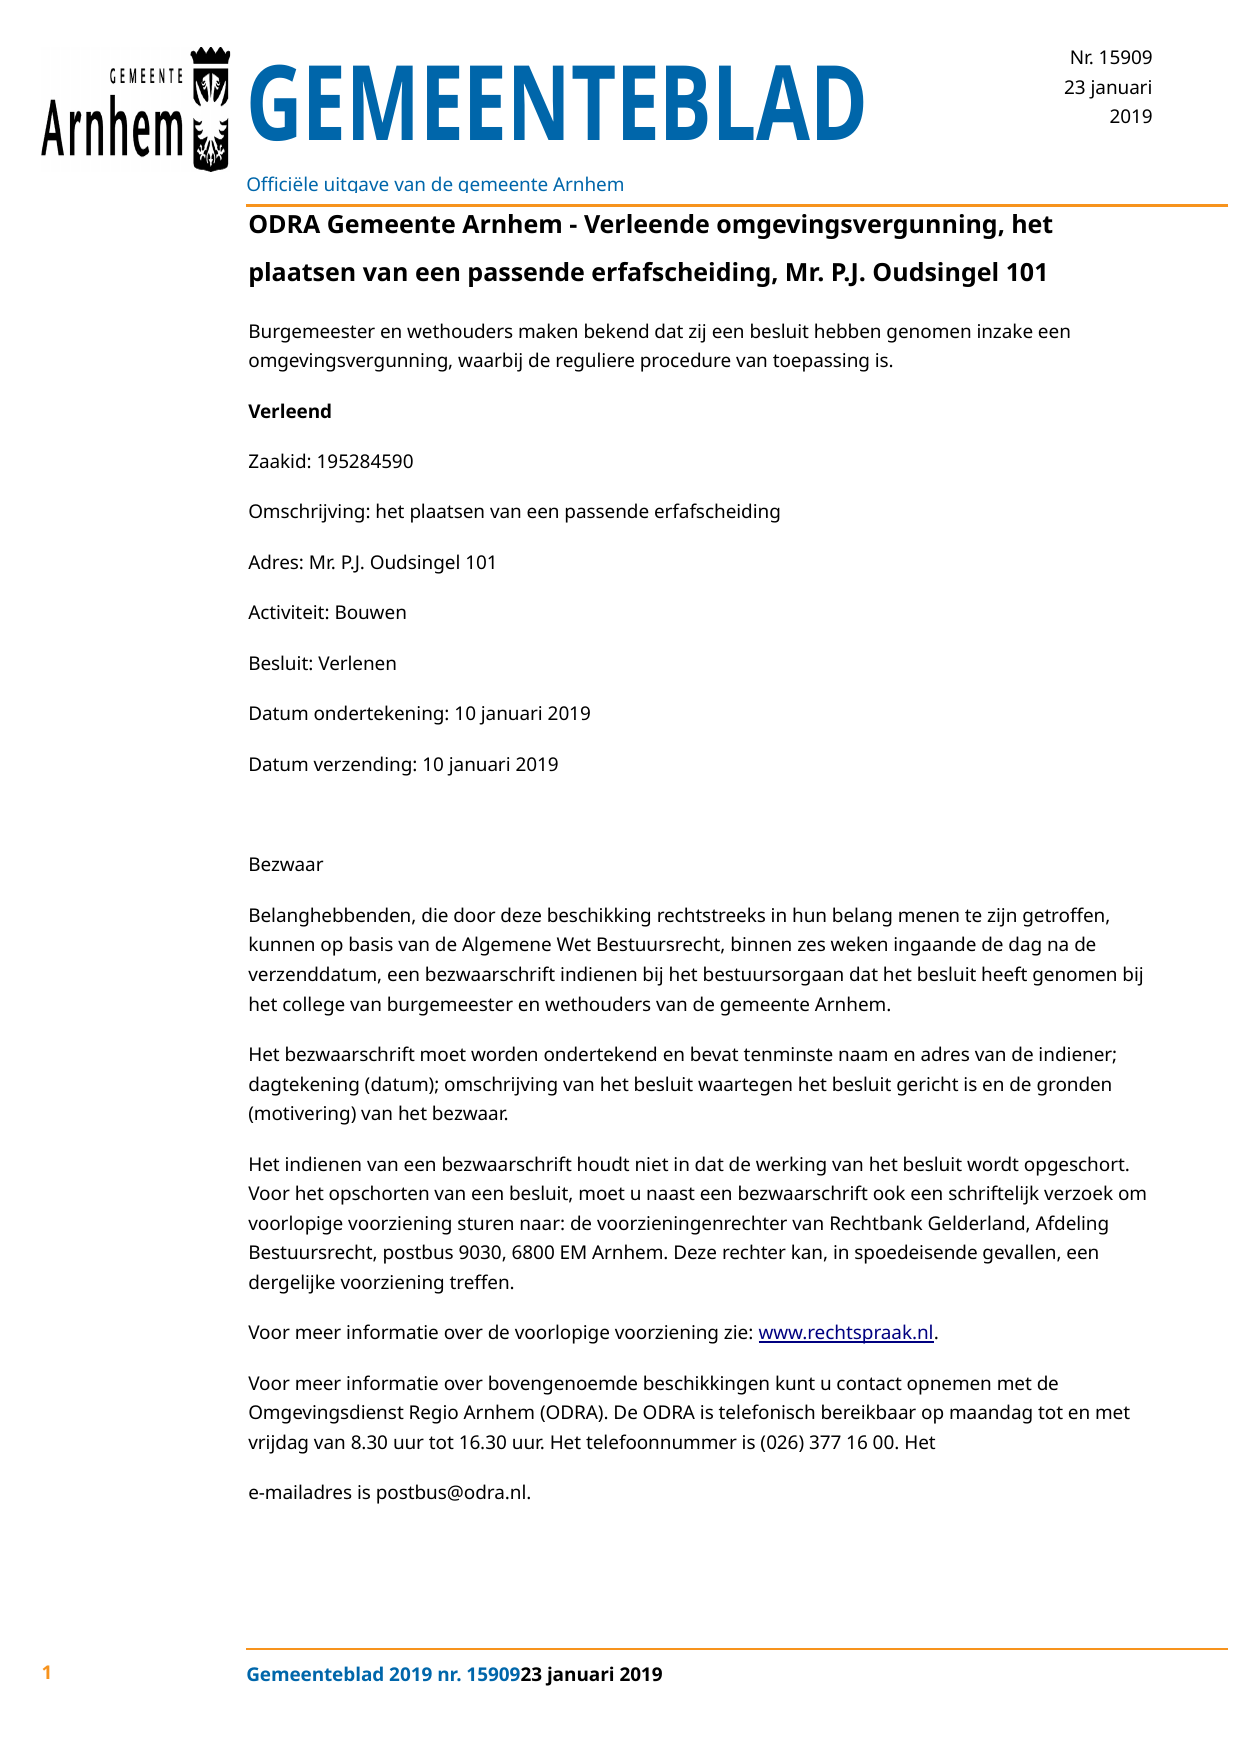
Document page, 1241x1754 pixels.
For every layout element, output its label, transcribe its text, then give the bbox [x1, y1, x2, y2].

text Burgemeester en wethouders maken bekend dat zij een besluit hebben genomen inzake een omgevingsvergunning, waarbij de reguliere procedure van toepassing is. [248, 318, 1152, 373]
text Bezwaar [248, 852, 1152, 877]
text Het indienen van een bezwaarschrift houdt niet in dat de werking van het besluit wordt opgeschort. Voor het opschorten van een besluit, moet u naast een bezwaarschrift ook een schriftelijk verzoek om voorlopige voorziening sturen naar: de voorzieningenrechter van Rechtbank Gelderland, Afdeling Bestuursrecht, postbus 9030, 6800 EM Arnhem. Deze rechter kan, in spoedeisende gevallen, een dergelijke voorziening treffen. [248, 1151, 1152, 1295]
text Verleend [248, 398, 1152, 424]
text Besluit: Verlenen [248, 650, 1152, 676]
text Belanghebbenden, die door deze beschikking rechtstreeks in hun belang menen te zijn getroffen, kunnen op basis van de Algemene Wet Bestuursrecht, binnen zes weken ingaande de dag na de verzenddatum, een bezwaarschrift indienen bij het bestuursorgaan dat het besluit heeft genomen bij het college van burgemeester en wethouders van de gemeente Arnhem. [248, 902, 1152, 1017]
text Activiteit: Bouwen [248, 599, 1152, 625]
picture [41, 47, 231, 172]
text Adres: Mr. P.J. Oudsingel 101 [248, 549, 1152, 575]
text Omschrijving: het plaatsen van een passende erfafscheiding [248, 499, 1152, 524]
text Het bezwaarschrift moet worden ondertekend en bevat tenminste naam en adres van de indiener; dagtekening (datum); omschrijving van het besluit waartegen het besluit gericht is en de gronden (motivering) van het bezwaar. [248, 1041, 1152, 1126]
text Datum verzending: 10 januari 2019 [248, 751, 1152, 777]
text ODRA Gemeente Arnhem - Verleende omgevingsvergunning, het plaatsen van een passende erfafscheiding, Mr. P.J. Oudsingel 101 [248, 207, 1152, 288]
text Voor meer informatie over bovengenoemde beschikkingen kunt u contact opnemen met de Omgevingsdienst Regio Arnhem (ODRA). De ODRA is telefonisch bereikbaar op maandag tot en met vrijdag van 8.30 uur tot 16.30 uur. Het telefoonnummer is (026) 377 16 00. Het [248, 1370, 1152, 1455]
text Datum ondertekening: 10 januari 2019 [248, 700, 1152, 726]
text Zaakid: 195284590 [248, 448, 1152, 474]
text Voor meer informatie over de voorlopige voorziening zie: www.rechtspraak.nl. [248, 1319, 1152, 1345]
text e-mailadres is postbus@odra.nl. [248, 1479, 1152, 1505]
